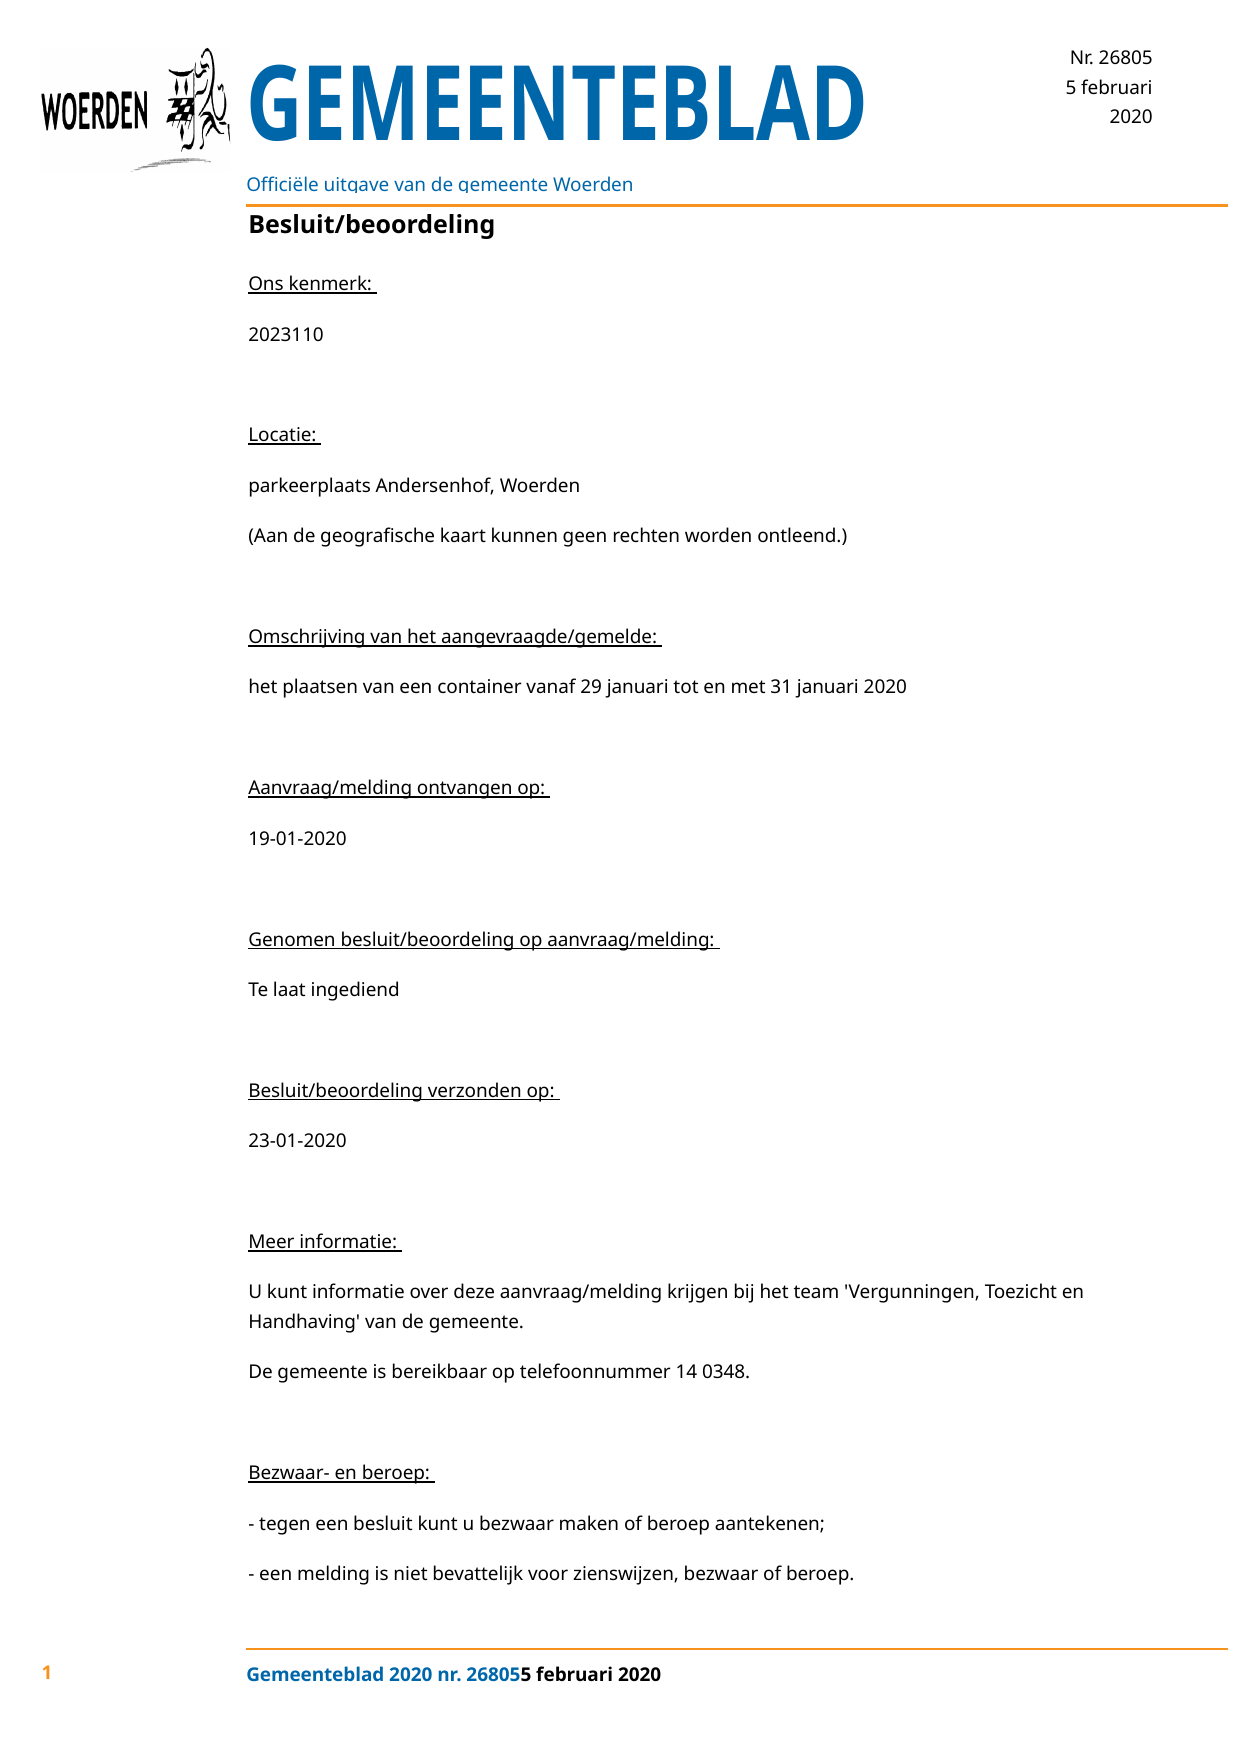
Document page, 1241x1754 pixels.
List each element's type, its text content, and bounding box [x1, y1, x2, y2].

text 19-01-2020 [248, 825, 1152, 851]
text Meer informatie: [248, 1228, 1152, 1254]
text Te laat ingediend [248, 976, 1152, 1002]
text 2023110 [248, 321, 1152, 346]
text Besluit/beoordeling verzonden op: [248, 1077, 1152, 1103]
text 23-01-2020 [248, 1127, 1152, 1153]
text Besluit/beoordeling [248, 207, 1152, 241]
text De gemeente is bereikbaar op telefoonnummer 14 0348. [248, 1359, 1152, 1384]
text parkeerplaats Andersenhof, Woerden [248, 472, 1152, 498]
text - een melding is niet bevattelijk voor zienswijzen, bezwaar of beroep. [248, 1560, 1152, 1586]
text (Aan de geografische kaart kunnen geen rechten worden ontleend.) [248, 522, 1152, 548]
text Omschrijving van het aangevraagde/gemelde: [248, 623, 1152, 649]
text Ons kenmerk: [248, 270, 1152, 296]
picture [41, 47, 231, 172]
text Genomen besluit/beoordeling op aanvraag/melding: [248, 926, 1152, 951]
text U kunt informatie over deze aanvraag/melding krijgen bij het team 'Vergunningen, Toezicht en Handhaving' van de gemeente. [248, 1279, 1152, 1334]
text Locatie: [248, 422, 1152, 447]
text Bezwaar- en beroep: [248, 1459, 1152, 1485]
text Aanvraag/melding ontvangen op: [248, 774, 1152, 800]
text - tegen een besluit kunt u bezwaar maken of beroep aantekenen; [248, 1510, 1152, 1536]
text het plaatsen van een container vanaf 29 januari tot en met 31 januari 2020 [248, 674, 1152, 699]
